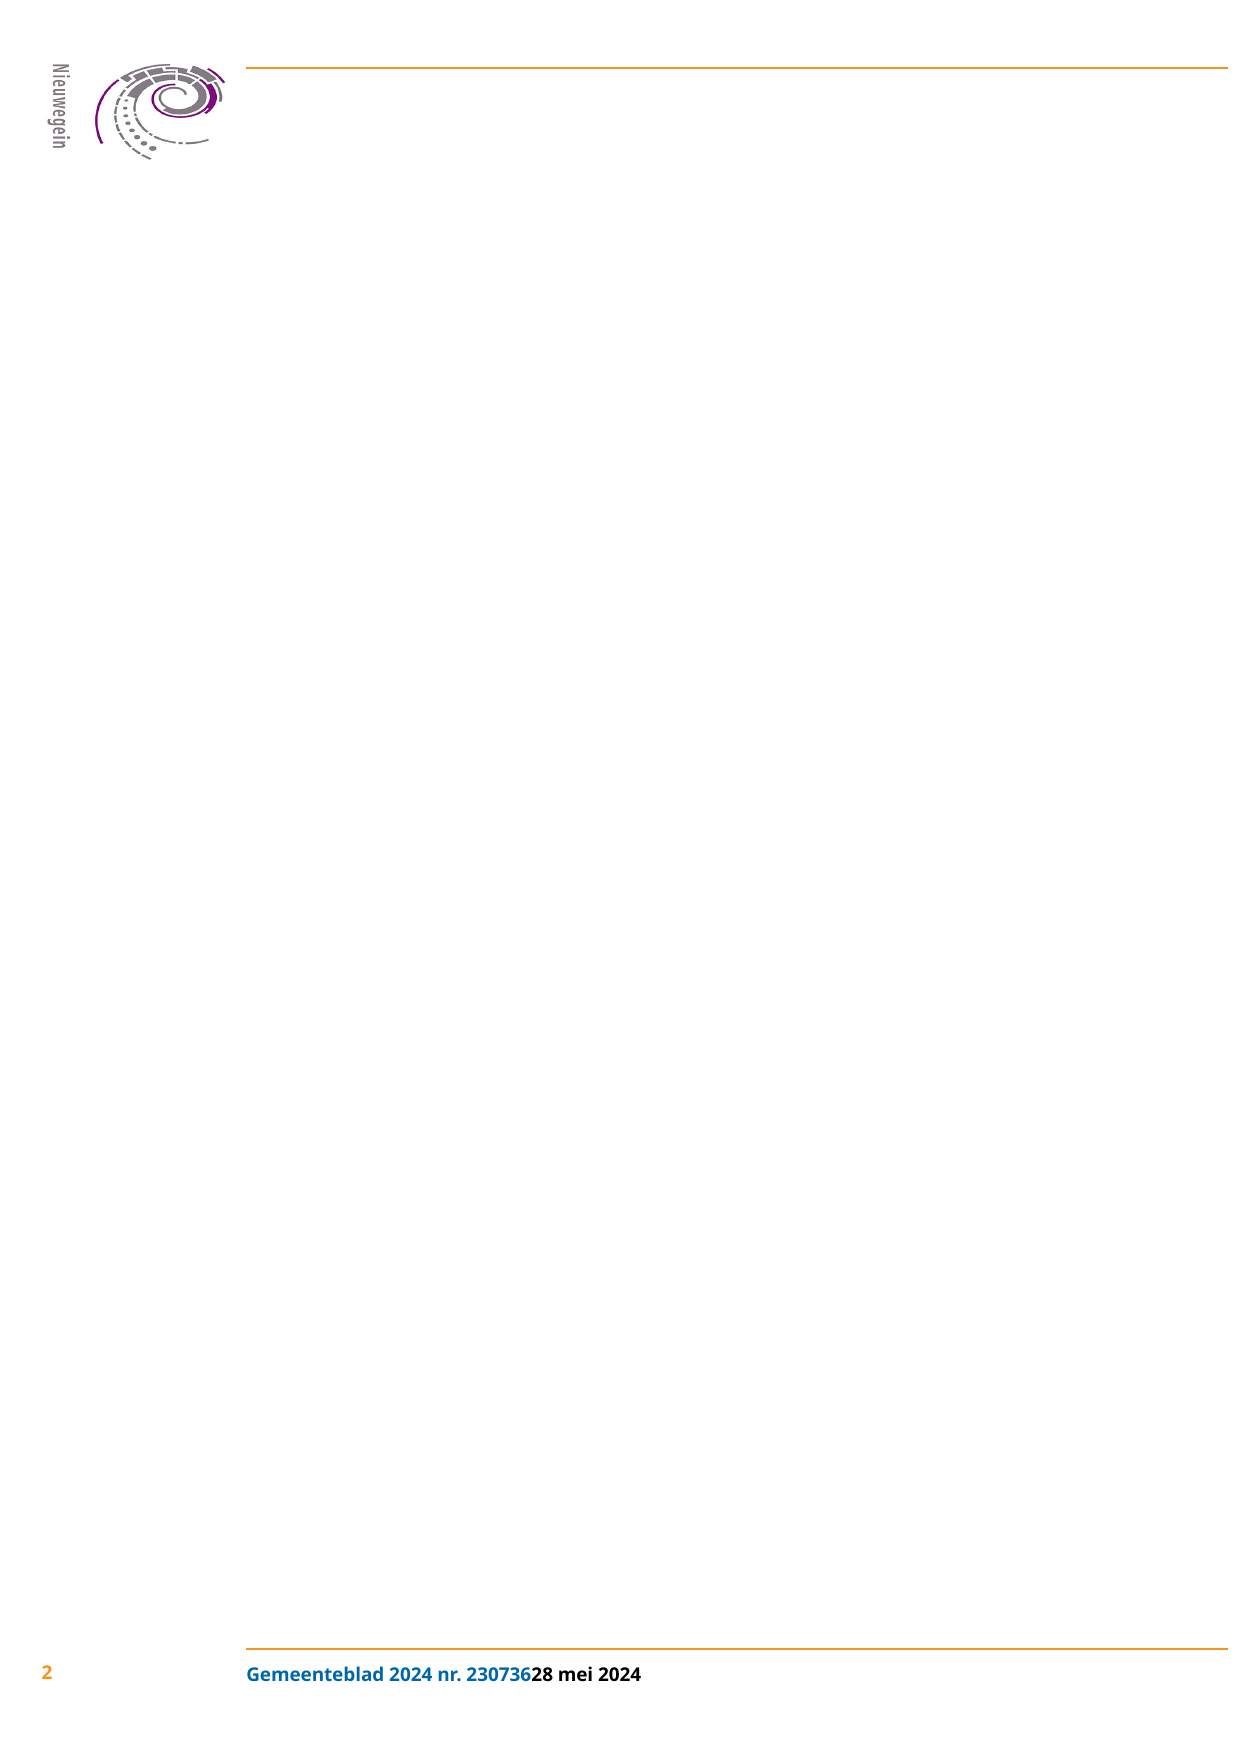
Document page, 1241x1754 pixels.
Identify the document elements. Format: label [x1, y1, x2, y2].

picture [41, 47, 231, 172]
